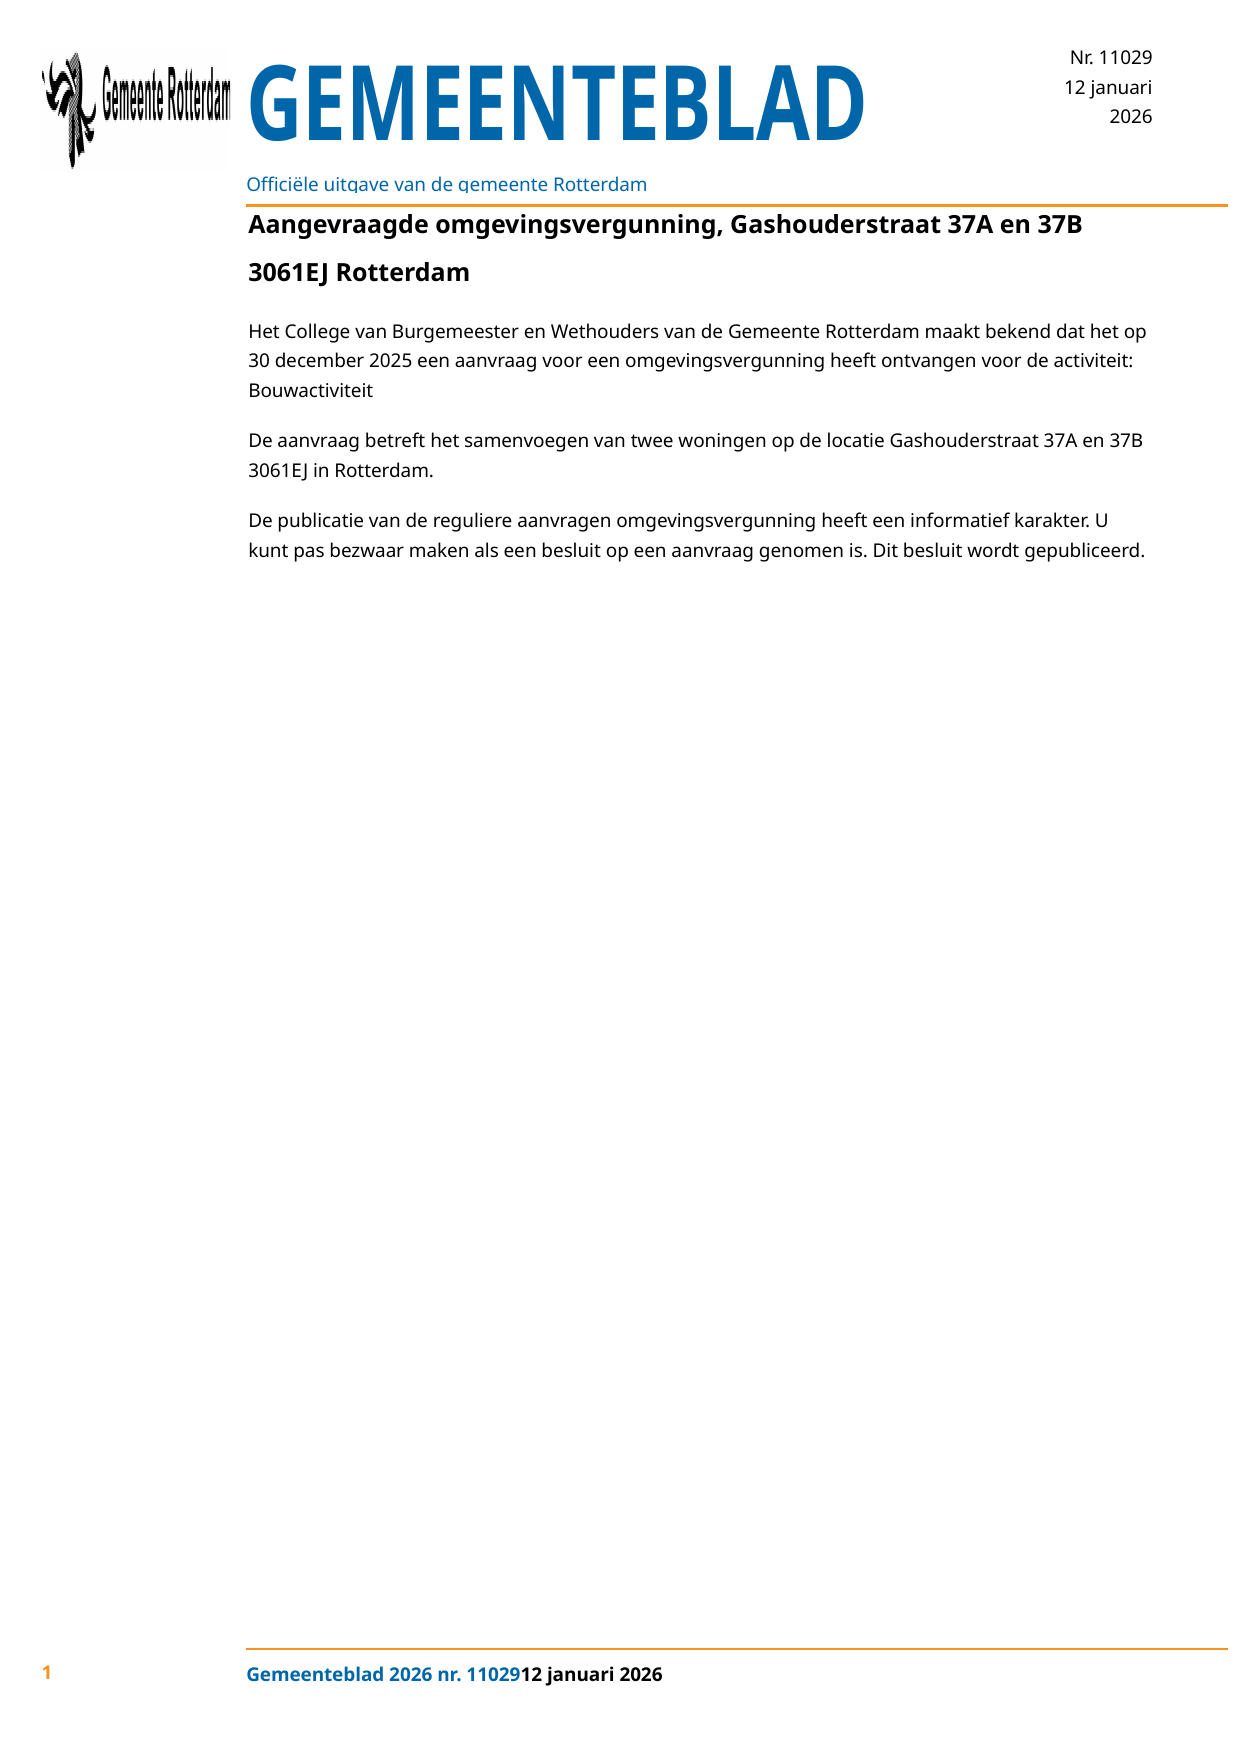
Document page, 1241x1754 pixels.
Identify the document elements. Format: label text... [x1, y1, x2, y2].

text De aanvraag betreft het samenvoegen van twee woningen op de locatie Gashouderstraat 37A en 37B 3061EJ in Rotterdam. [248, 427, 1152, 483]
text Aangevraagde omgevingsvergunning, Gashouderstraat 37A en 37B 3061EJ Rotterdam [248, 207, 1152, 288]
picture [41, 47, 231, 172]
text Het College van Burgemeester en Wethouders van de Gemeente Rotterdam maakt bekend dat het op 30 december 2025 een aanvraag voor een omgevingsvergunning heeft ontvangen voor de activiteit: Bouwactiviteit [248, 318, 1152, 403]
text De publicatie van de reguliere aanvragen omgevingsvergunning heeft een informatief karakter. U kunt pas bezwaar maken als een besluit op een aanvraag genomen is. Dit besluit wordt gepubliceerd. [248, 507, 1152, 563]
